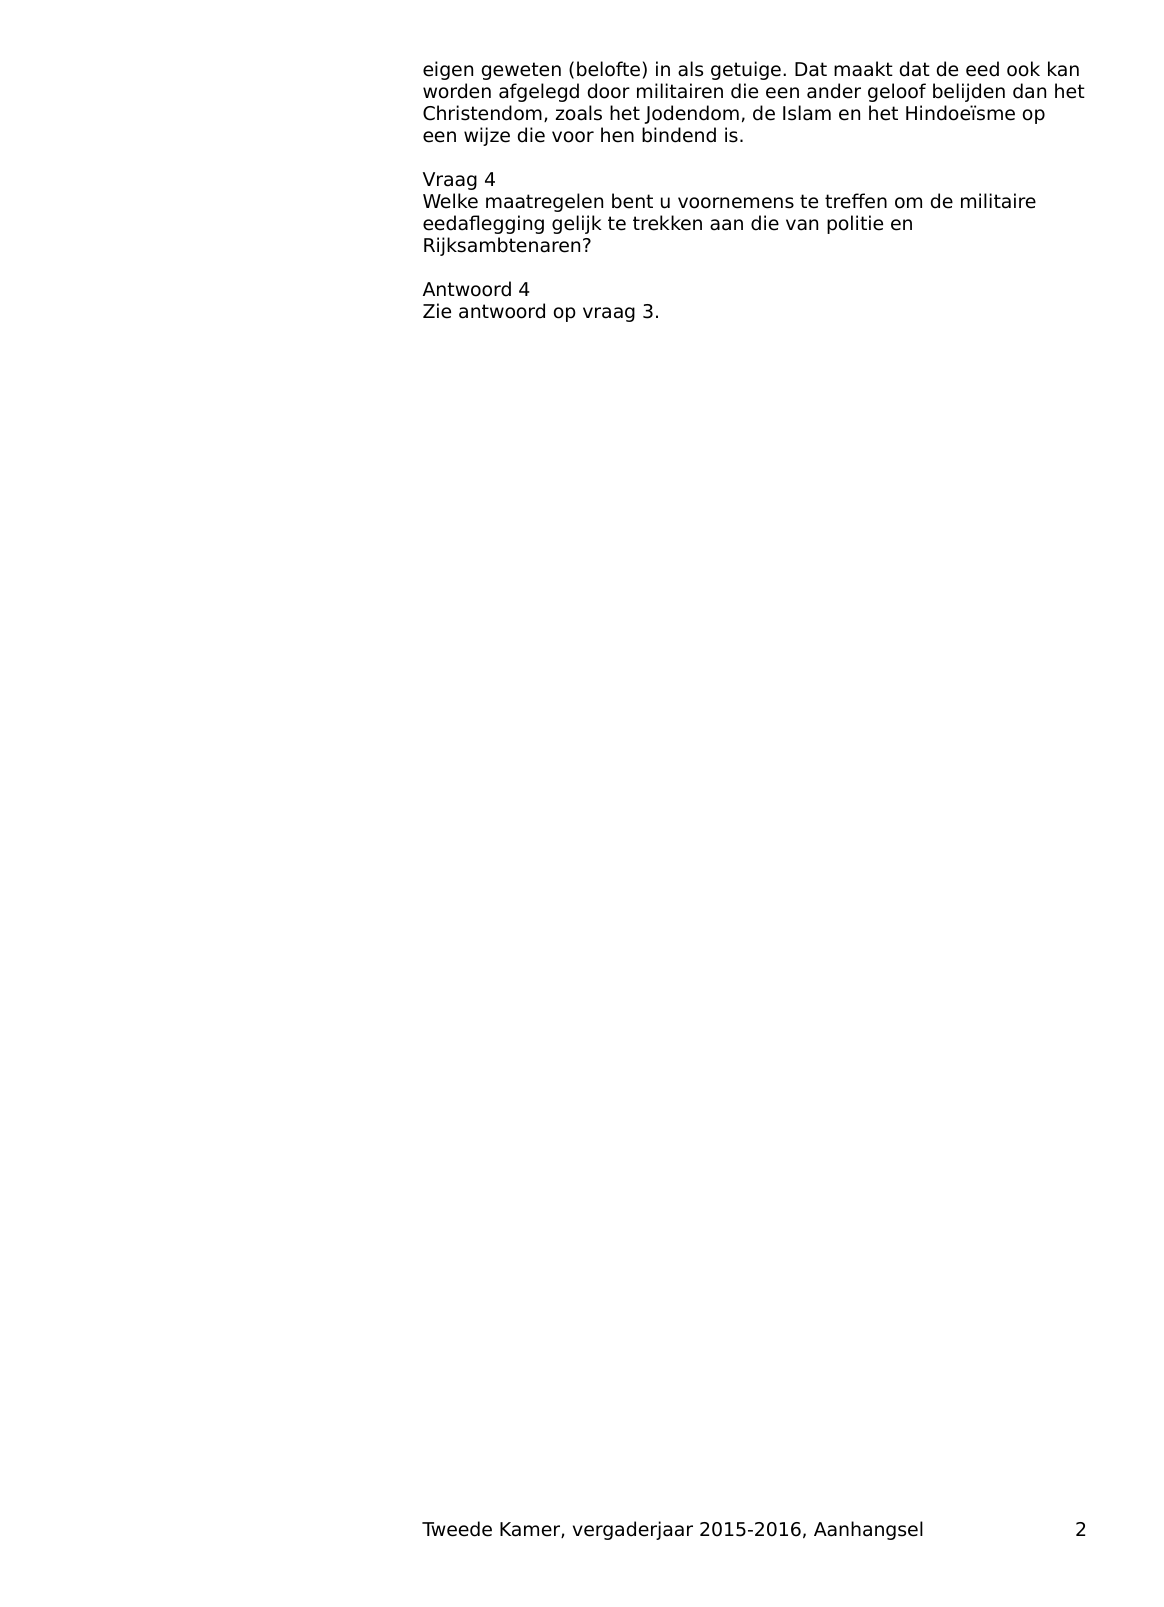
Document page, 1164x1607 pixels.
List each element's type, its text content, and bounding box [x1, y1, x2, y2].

text Welke maatregelen bent u voornemens te treffen om de militaire eedaflegging gelijk te trekken aan die van politie en Rijksambtenaren? [422, 191, 1087, 257]
text Zie antwoord op vraag 3. [422, 301, 1087, 323]
text Vraag 4 [422, 169, 1087, 191]
text Antwoord 4 [422, 279, 1087, 301]
text eigen geweten (belofte) in als getuige. Dat maakt dat de eed ook kan worden afgelegd door militairen die een ander geloof belijden dan het Christendom, zoals het Jodendom, de Islam en het Hindoeïsme op een wijze die voor hen bindend is. [422, 59, 1087, 147]
